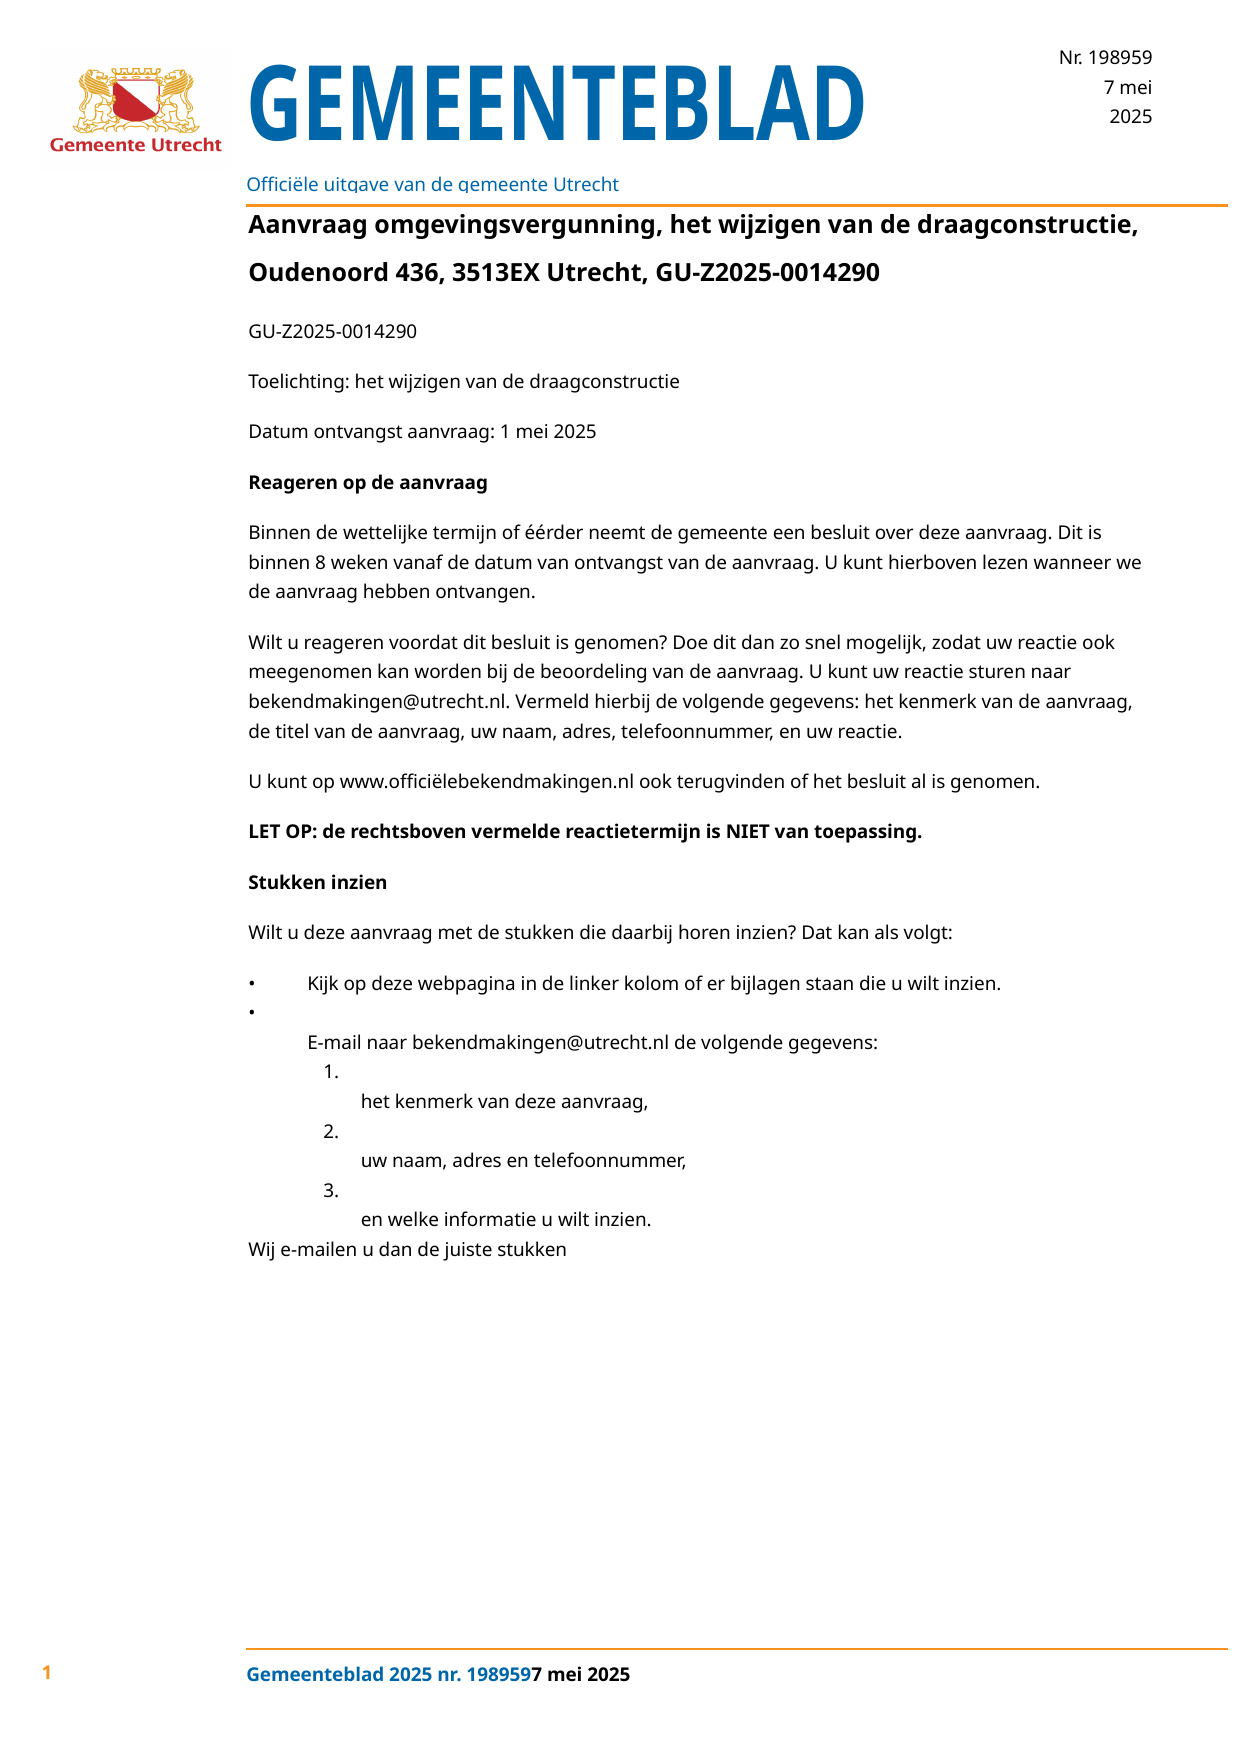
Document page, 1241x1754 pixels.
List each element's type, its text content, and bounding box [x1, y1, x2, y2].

text Wilt u reageren voordat dit besluit is genomen? Doe dit dan zo snel mogelijk, zodat uw reactie ook meegenomen kan worden bij de beoordeling van de aanvraag. U kunt uw reactie sturen naar bekendmakingen@utrecht.nl. Vermeld hierbij de volgende gegevens: het kenmerk van de aanvraag, de titel van de aanvraag, uw naam, adres, telefoonnummer, en uw reactie. [248, 629, 1152, 744]
text Binnen de wettelijke termijn of éérder neemt de gemeente een besluit over deze aanvraag. Dit is binnen 8 weken vanaf de datum van ontvangst van de aanvraag. U kunt hierboven lezen wanneer we de aanvraag hebben ontvangen. [248, 519, 1152, 604]
list E-mail naar bekendmakingen@utrecht.nl de volgende gegevens: [248, 1029, 1152, 1055]
text Datum ontvangst aanvraag: 1 mei 2025 [248, 419, 1152, 444]
text Stukken inzien [248, 869, 1152, 895]
text Wilt u deze aanvraag met de stukken die daarbij horen inzien? Dat kan als volgt: [248, 919, 1152, 945]
picture [41, 47, 231, 172]
list het kenmerk van deze aanvraag, [323, 1088, 1152, 1114]
text Aanvraag omgevingsvergunning, het wijzigen van de draagconstructie, Oudenoord 436, 3513EX Utrecht, GU-Z2025-0014290 [248, 207, 1152, 288]
list en welke informatie u wilt inzien. [323, 1207, 1152, 1232]
text Reageren op de aanvraag [248, 469, 1152, 495]
text Wij e-mailen u dan de juiste stukken [248, 1236, 1152, 1262]
list Kijk op deze webpagina in de linker kolom of er bijlagen staan die u wilt inzien. [248, 970, 1152, 996]
text Toelichting: het wijzigen van de draagconstructie [248, 368, 1152, 394]
text GU-Z2025-0014290 [248, 318, 1152, 344]
list uw naam, adres en telefoonnummer, [323, 1147, 1152, 1173]
text LET OP: de rechtsboven vermelde reactietermijn is NIET van toepassing. [248, 819, 1152, 844]
text U kunt op www.officiëlebekendmakingen.nl ook terugvinden of het besluit al is genomen. [248, 768, 1152, 794]
